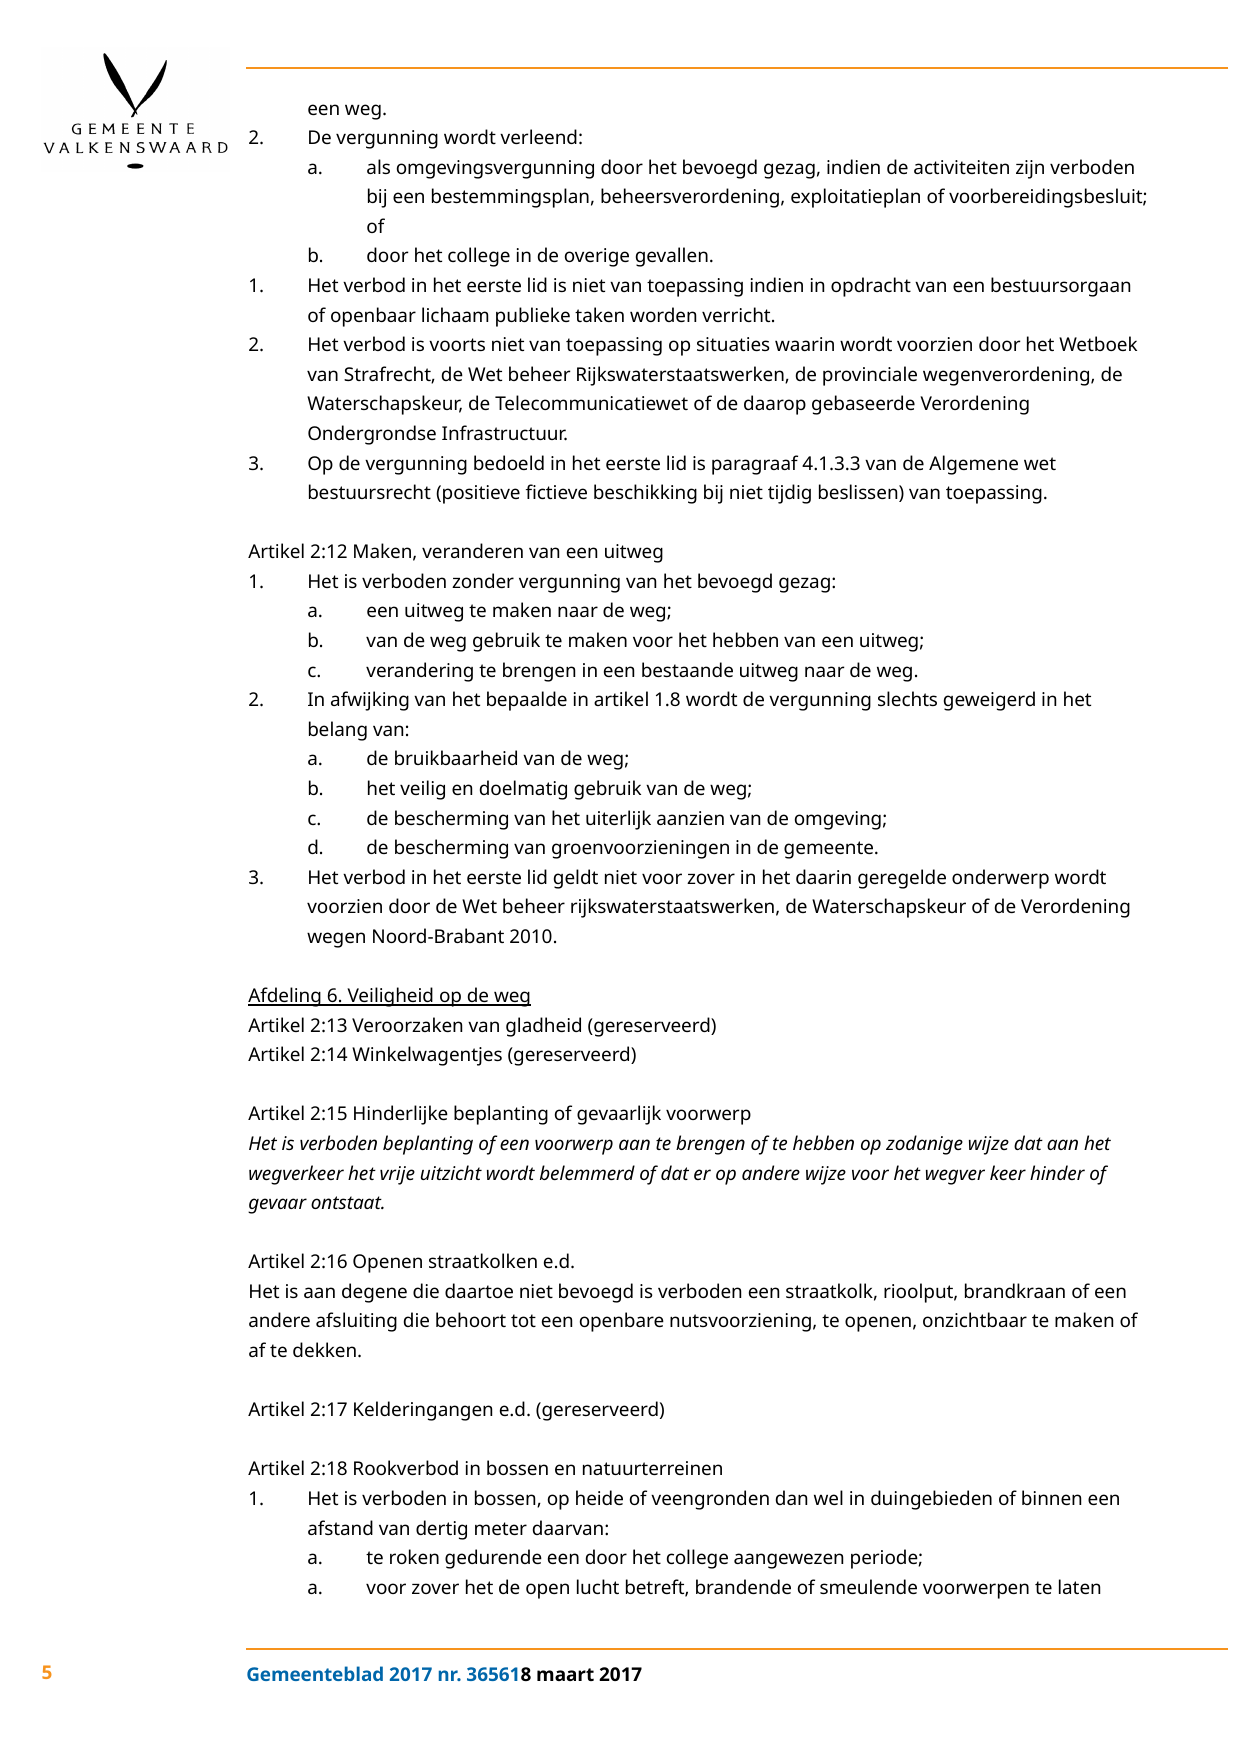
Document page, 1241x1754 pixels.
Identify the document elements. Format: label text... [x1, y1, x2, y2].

list Het is verboden zonder vergunning van het bevoegd gezag: [248, 568, 1152, 594]
text Het is verboden beplanting of een voorwerp aan te brengen of te hebben op zodanige wijze dat aan het wegverkeer het vrije uitzicht wordt belemmerd of dat er op andere wijze voor het wegver keer hinder of gevaar ontstaat. [248, 1130, 1152, 1215]
list een weg. [248, 95, 1152, 121]
list voor zover het de open lucht betreft, brandende of smeulende voorwerpen te laten [307, 1574, 1152, 1600]
list Op de vergunning bedoeld in het eerste lid is paragraaf 4.1.3.3 van de Algemene wet bestuursrecht (positieve fictieve beschikking bij niet tijdig beslissen) van toepassing. [248, 450, 1152, 505]
list De vergunning wordt verleend: [248, 124, 1152, 150]
list een uitweg te maken naar de weg; [307, 598, 1152, 623]
list als omgevingsvergunning door het bevoegd gezag, indien de activiteiten zijn verboden bij een bestemmingsplan, beheersverordening, exploitatieplan of voorbereidingsbesluit; of [307, 154, 1152, 239]
text Het is aan degene die daartoe niet bevoegd is verboden een straatkolk, rioolput, brandkraan of een andere afsluiting die behoort tot een openbare nutsvoorziening, te openen, onzichtbaar te maken of af te dekken. [248, 1278, 1152, 1363]
list door het college in de overige gevallen. [307, 243, 1152, 268]
list te roken gedurende een door het college aangewezen periode; [307, 1544, 1152, 1570]
list van de weg gebruik te maken voor het hebben van een uitweg; [307, 627, 1152, 653]
picture [41, 47, 231, 172]
text Artikel 2:17 Kelderingangen e.d. (gereserveerd) [248, 1396, 1152, 1422]
text Artikel 2:18 Rookverbod in bossen en natuurterreinen [248, 1456, 1152, 1481]
text Afdeling 6. Veiligheid op de weg [248, 982, 1152, 1008]
text Artikel 2:15 Hinderlijke beplanting of gevaarlijk voorwerp [248, 1101, 1152, 1126]
text Artikel 2:12 Maken, veranderen van een uitweg [248, 538, 1152, 564]
list In afwijking van het bepaalde in artikel 1.8 wordt de vergunning slechts geweigerd in het belang van: [248, 686, 1152, 742]
text Artikel 2:13 Veroorzaken van gladheid (gereserveerd) [248, 1012, 1152, 1038]
list Het verbod is voorts niet van toepassing op situaties waarin wordt voorzien door het Wetboek van Strafrecht, de Wet beheer Rijkswaterstaatswerken, de provinciale wegenverordening, de Waterschapskeur, de Telecommunicatiewet of de daarop gebaseerde Verordening Ondergrondse Infrastructuur. [248, 331, 1152, 446]
text Artikel 2:16 Openen straatkolken e.d. [248, 1248, 1152, 1274]
list verandering te brengen in een bestaande uitweg naar de weg. [307, 657, 1152, 683]
list de bruikbaarheid van de weg; [307, 746, 1152, 771]
list Het is verboden in bossen, op heide of veengronden dan wel in duingebieden of binnen een afstand van dertig meter daarvan: [248, 1485, 1152, 1541]
list Het verbod in het eerste lid is niet van toepassing indien in opdracht van een bestuursorgaan of openbaar lichaam publieke taken worden verricht. [248, 272, 1152, 328]
text Artikel 2:14 Winkelwagentjes (gereserveerd) [248, 1041, 1152, 1067]
list Het verbod in het eerste lid geldt niet voor zover in het daarin geregelde onderwerp wordt voorzien door de Wet beheer rijkswaterstaatswerken, de Waterschapskeur of de Verordening wegen Noord-Brabant 2010. [248, 864, 1152, 949]
list de bescherming van het uiterlijk aanzien van de omgeving; [307, 805, 1152, 831]
list de bescherming van groenvoorzieningen in de gemeente. [307, 834, 1152, 860]
list het veilig en doelmatig gebruik van de weg; [307, 775, 1152, 801]
